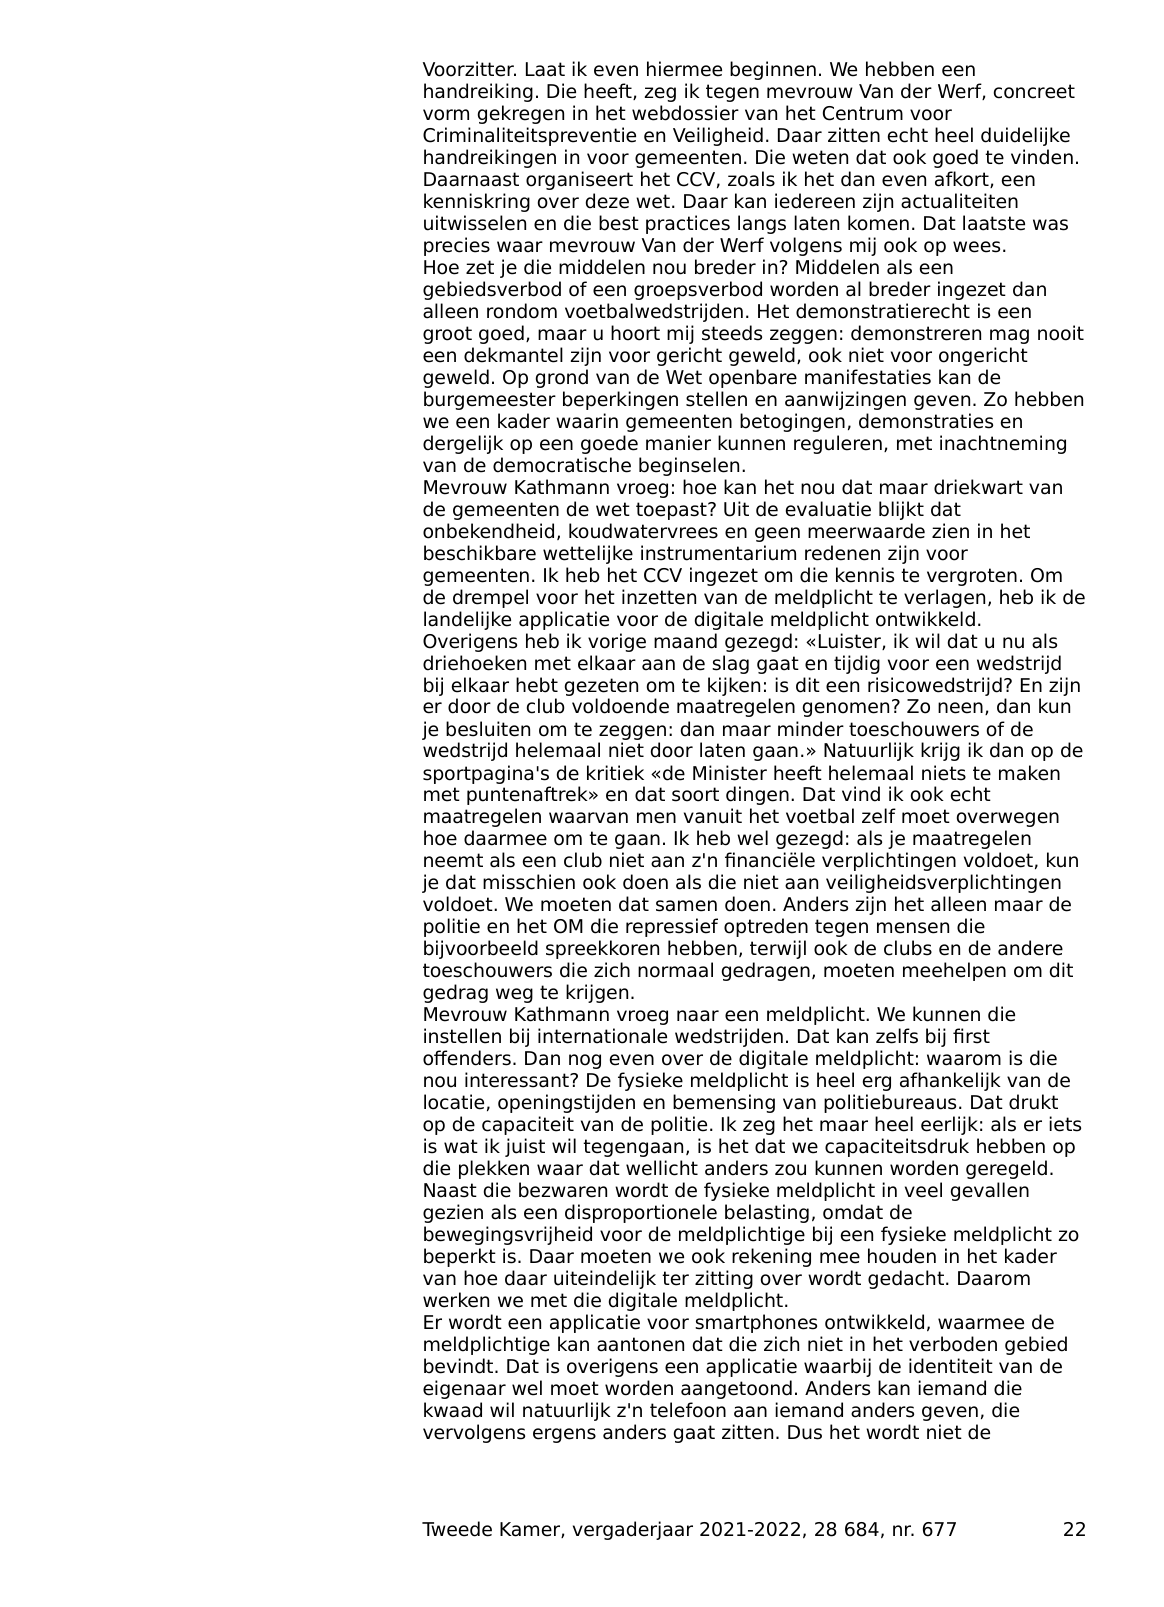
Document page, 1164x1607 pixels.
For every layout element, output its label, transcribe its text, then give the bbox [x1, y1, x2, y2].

text Voorzitter. Laat ik even hiermee beginnen. We hebben een handreiking. Die heeft, zeg ik tegen mevrouw Van der Werf, concreet vorm gekregen in het webdossier van het Centrum voor Criminaliteitspreventie en Veiligheid. Daar zitten echt heel duidelijke handreikingen in voor gemeenten. Die weten dat ook goed te vinden. Daarnaast organiseert het CCV, zoals ik het dan even afkort, een kenniskring over deze wet. Daar kan iedereen zijn actualiteiten uitwisselen en die best practices langs laten komen. Dat laatste was precies waar mevrouw Van der Werf volgens mij ook op wees. [422, 59, 1087, 257]
text Mevrouw Kathmann vroeg: hoe kan het nou dat maar driekwart van de gemeenten de wet toepast? Uit de evaluatie blijkt dat onbekendheid, koudwatervrees en geen meerwaarde zien in het beschikbare wettelijke instrumentarium redenen zijn voor gemeenten. Ik heb het CCV ingezet om die kennis te vergroten. Om de drempel voor het inzetten van de meldplicht te verlagen, heb ik de landelijke applicatie voor de digitale meldplicht ontwikkeld. [422, 477, 1087, 631]
text Er wordt een applicatie voor smartphones ontwikkeld, waarmee de meldplichtige kan aantonen dat die zich niet in het verboden gebied bevindt. Dat is overigens een applicatie waarbij de identiteit van de eigenaar wel moet worden aangetoond. Anders kan iemand die kwaad wil natuurlijk z'n telefoon aan iemand anders geven, die vervolgens ergens anders gaat zitten. Dus het wordt niet de [422, 1312, 1087, 1444]
text Hoe zet je die middelen nou breder in? Middelen als een gebiedsverbod of een groepsverbod worden al breder ingezet dan alleen rondom voetbalwedstrijden. Het demonstratierecht is een groot goed, maar u hoort mij steeds zeggen: demonstreren mag nooit een dekmantel zijn voor gericht geweld, ook niet voor ongericht geweld. Op grond van de Wet openbare manifestaties kan de burgemeester beperkingen stellen en aanwijzingen geven. Zo hebben we een kader waarin gemeenten betogingen, demonstraties en dergelijk op een goede manier kunnen reguleren, met inachtneming van de democratische beginselen. [422, 257, 1087, 477]
text Mevrouw Kathmann vroeg naar een meldplicht. We kunnen die instellen bij internationale wedstrijden. Dat kan zelfs bij first offenders. Dan nog even over de digitale meldplicht: waarom is die nou interessant? De fysieke meldplicht is heel erg afhankelijk van de locatie, openingstijden en bemensing van politiebureaus. Dat drukt op de capaciteit van de politie. Ik zeg het maar heel eerlijk: als er iets is wat ik juist wil tegengaan, is het dat we capaciteitsdruk hebben op die plekken waar dat wellicht anders zou kunnen worden geregeld. Naast die bezwaren wordt de fysieke meldplicht in veel gevallen gezien als een disproportionele belasting, omdat de bewegingsvrijheid voor de meldplichtige bij een fysieke meldplicht zo beperkt is. Daar moeten we ook rekening mee houden in het kader van hoe daar uiteindelijk ter zitting over wordt gedacht. Daarom werken we met die digitale meldplicht. [422, 1004, 1087, 1312]
text Overigens heb ik vorige maand gezegd: «Luister, ik wil dat u nu als driehoeken met elkaar aan de slag gaat en tijdig voor een wedstrijd bij elkaar hebt gezeten om te kijken: is dit een risicowedstrijd? En zijn er door de club voldoende maatregelen genomen? Zo neen, dan kun je besluiten om te zeggen: dan maar minder toeschouwers of de wedstrijd helemaal niet door laten gaan.» Natuurlijk krijg ik dan op de sportpagina's de kritiek «de Minister heeft helemaal niets te maken met puntenaftrek» en dat soort dingen. Dat vind ik ook echt maatregelen waarvan men vanuit het voetbal zelf moet overwegen hoe daarmee om te gaan. Ik heb wel gezegd: als je maatregelen neemt als een club niet aan z'n financiële verplichtingen voldoet, kun je dat misschien ook doen als die niet aan veiligheidsverplichtingen voldoet. We moeten dat samen doen. Anders zijn het alleen maar de politie en het OM die repressief optreden tegen mensen die bijvoorbeeld spreekkoren hebben, terwijl ook de clubs en de andere toeschouwers die zich normaal gedragen, moeten meehelpen om dit gedrag weg te krijgen. [422, 631, 1087, 1004]
